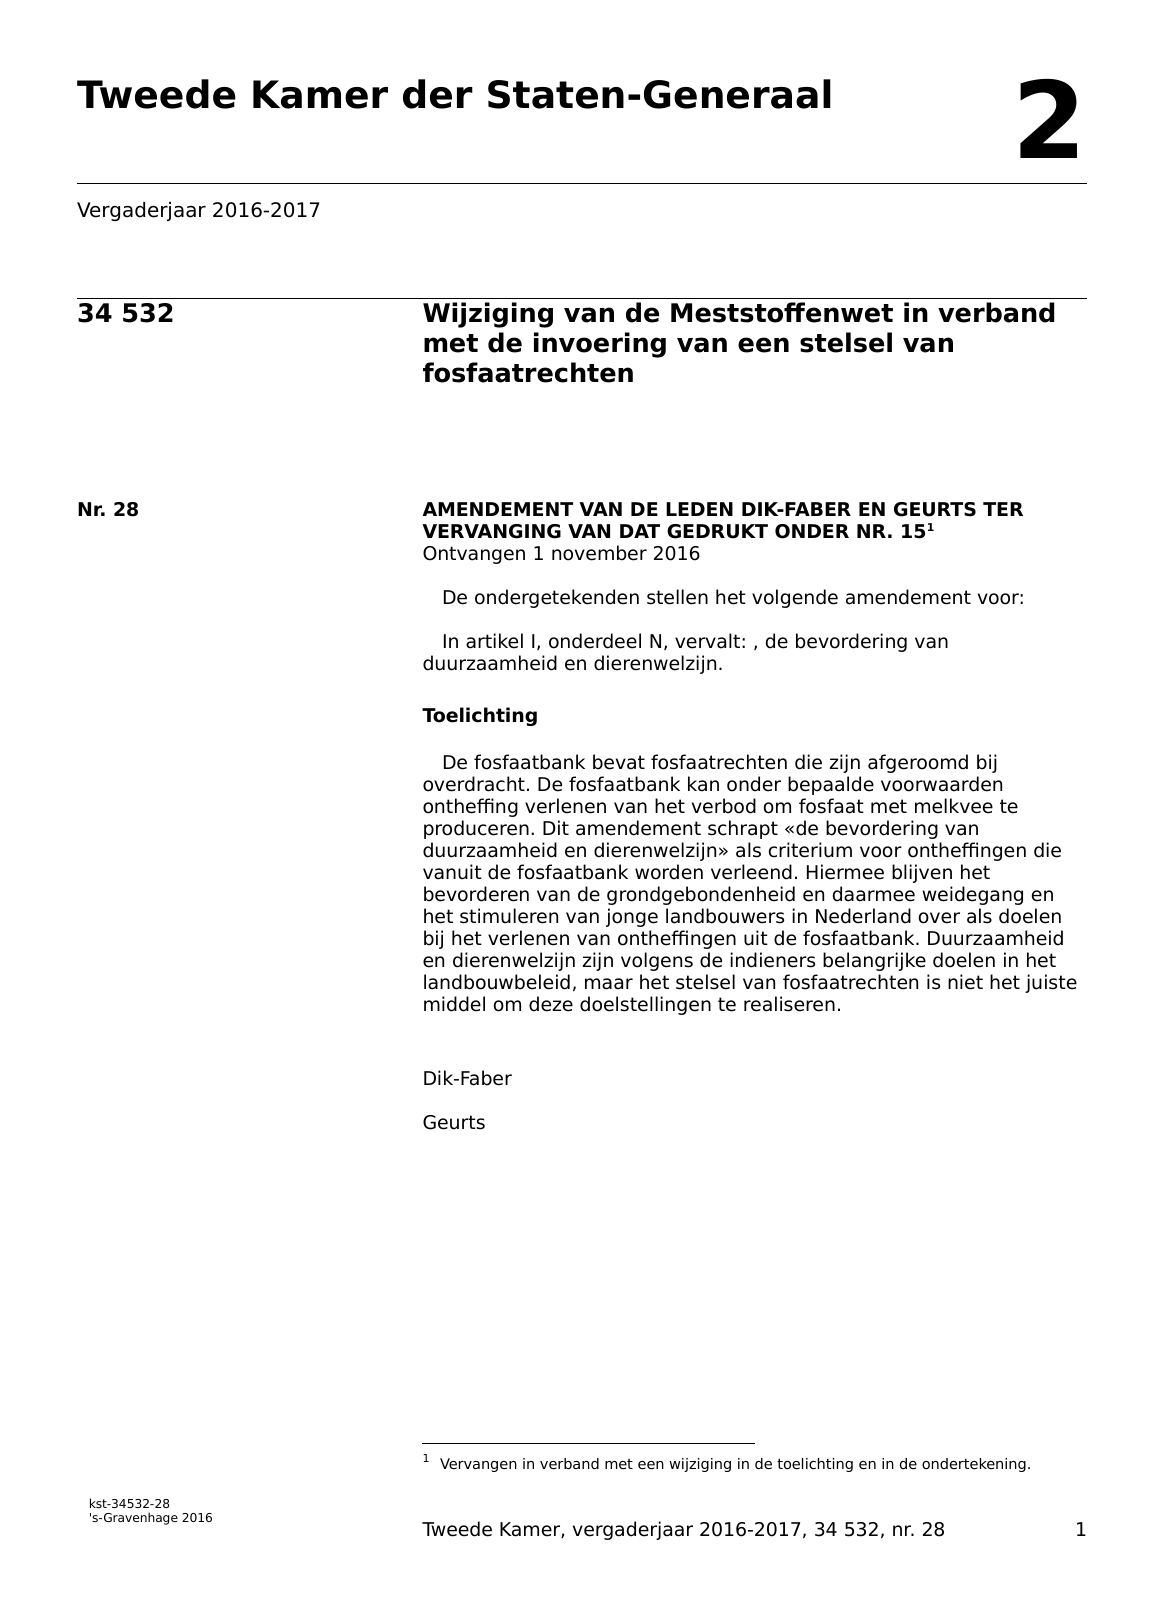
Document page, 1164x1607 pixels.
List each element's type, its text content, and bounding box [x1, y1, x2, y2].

text In artikel I, onderdeel N, vervalt: , de bevordering van duurzaamheid en dierenwelzijn. [422, 631, 1087, 675]
text De ondergetekenden stellen het volgende amendement voor: [422, 587, 1087, 609]
text Ontvangen 1 november 2016 [422, 543, 1087, 565]
table_header Tweede Kamer der Staten-Generaal [77, 59, 886, 183]
table_header 2 [886, 59, 1087, 183]
subtitle 34 532 Wijziging van de Meststoffenwet in verband met de invoering van een stelsel van fosfaatrechten [77, 299, 1087, 388]
text Vervangen in verband met een wijziging in de toelichting en in de ondertekening. [422, 1452, 1087, 1474]
subtitle Nr. 28 AMENDEMENT VAN DE LEDEN DIK-FABER EN GEURTS TER VERVANGING VAN DAT GEDRUKT ONDER NR. 15 [77, 499, 1087, 543]
subtitle Toelichting [422, 705, 1087, 727]
text Dik-Faber Geurts [422, 1046, 1087, 1134]
text De fosfaatbank bevat fosfaatrechten die zijn afgeroomd bij overdracht. De fosfaatbank kan onder bepaalde voorwaarden ontheffing verlenen van het verbod om fosfaat met melkvee te produceren. Dit amendement schrapt «de bevordering van duurzaamheid en dierenwelzijn» als criterium voor ontheffingen die vanuit de fosfaatbank worden verleend. Hiermee blijven het bevorderen van de grondgebondenheid en daarmee weidegang en het stimuleren van jonge landbouwers in Nederland over als doelen bij het verlenen van ontheffingen uit de fosfaatbank. Duurzaamheid en dierenwelzijn zijn volgens de indieners belangrijke doelen in het landbouwbeleid, maar het stelsel van fosfaatrechten is niet het juiste middel om deze doelstellingen te realiseren. [422, 752, 1087, 1016]
text kst-34532-28 [88, 1497, 323, 1511]
text 's-Gravenhage 2016 [88, 1511, 323, 1525]
table_cell Vergaderjaar 2016-2017 [77, 184, 1087, 298]
